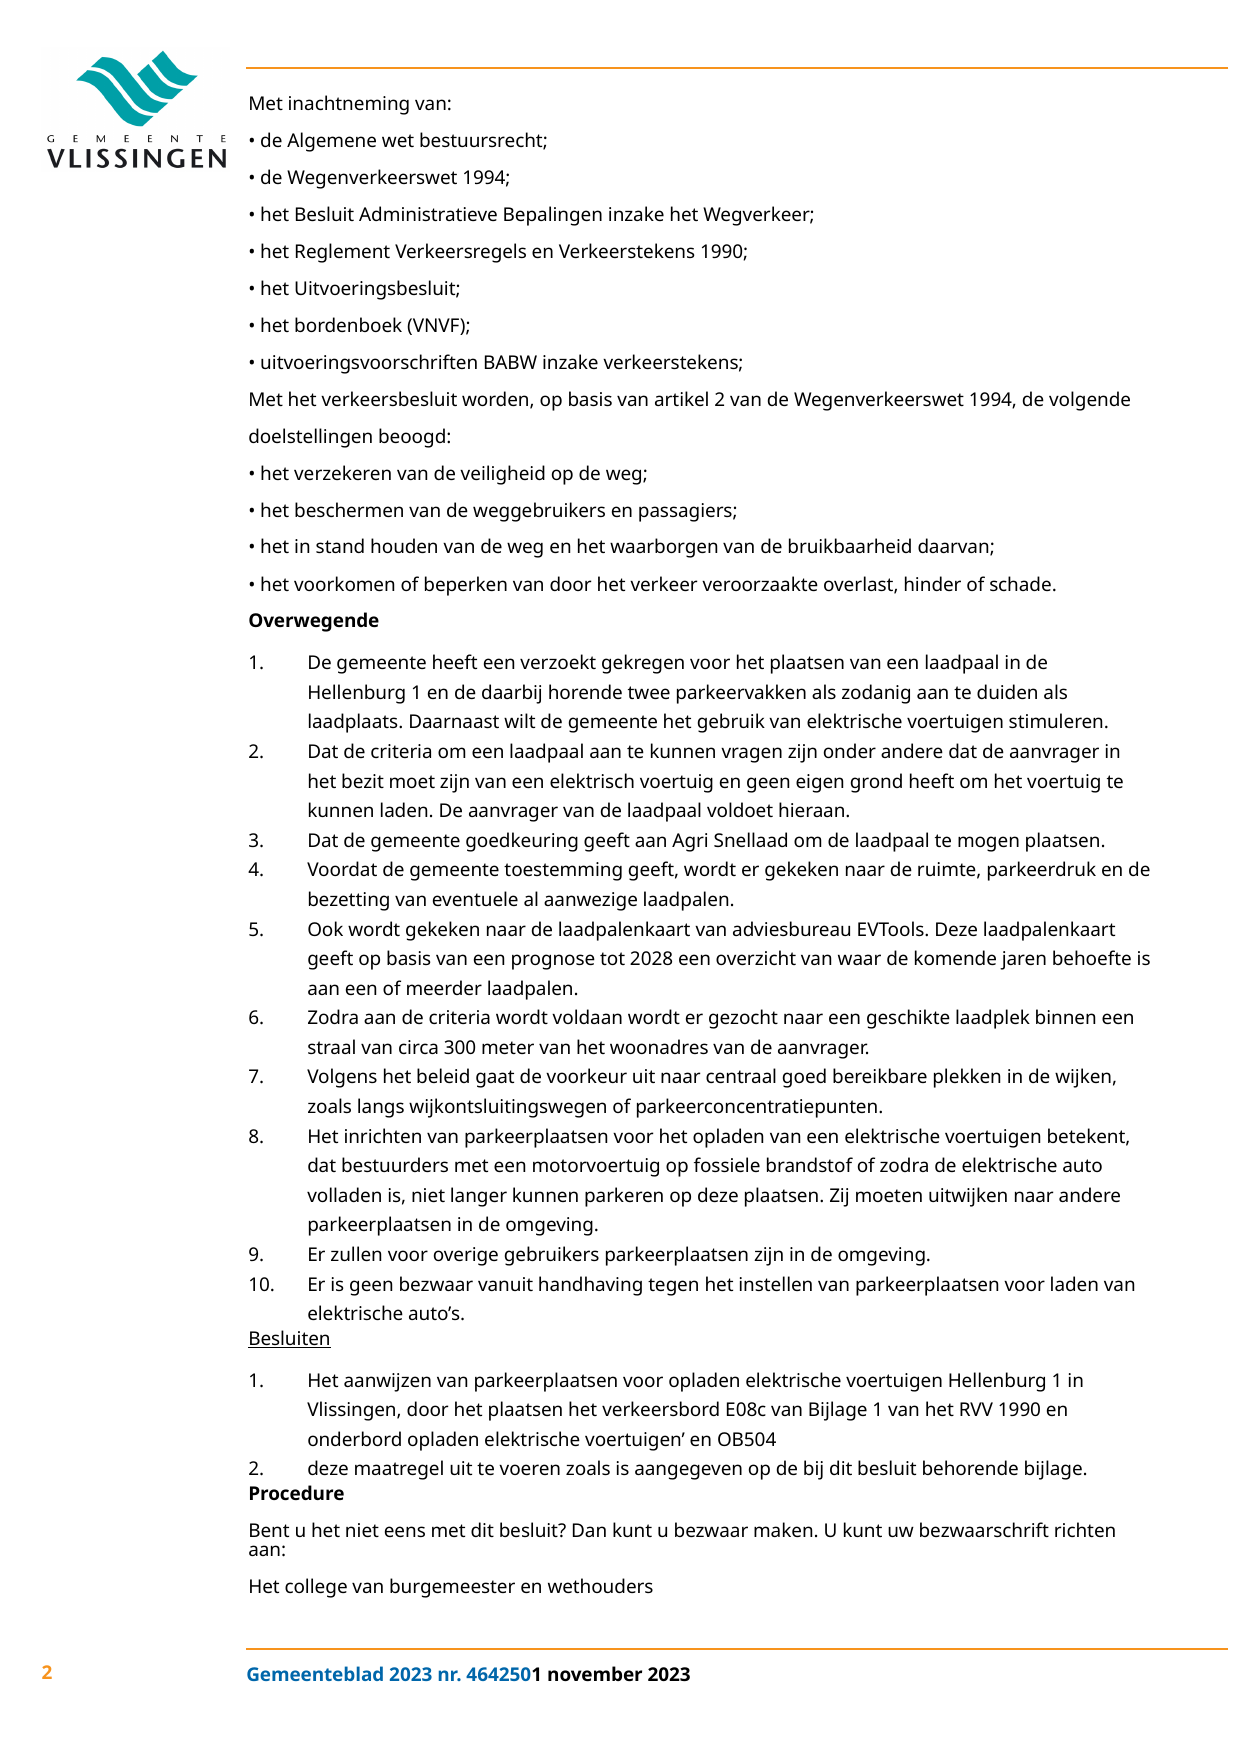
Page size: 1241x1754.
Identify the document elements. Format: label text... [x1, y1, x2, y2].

text • het beschermen van de weggebruikers en passagiers; [248, 502, 1152, 521]
text • de Wegenverkeerswet 1994; [248, 169, 1152, 188]
list Het inrichten van parkeerplaatsen voor het opladen van een elektrische voertuigen betekent, dat bestuurders met een motorvoertuig op fossiele brandstof of zodra de elektrische auto volladen is, niet langer kunnen parkeren op deze plaatsen. Zij moeten uitwijken naar andere parkeerplaatsen in de omgeving. [248, 1123, 1152, 1237]
list deze maatregel uit te voeren zoals is aangegeven op de bij dit besluit behorende bijlage. [248, 1456, 1152, 1481]
list Er is geen bezwaar vanuit handhaving tegen het instellen van parkeerplaatsen voor laden van elektrische auto’s. [248, 1271, 1152, 1326]
list Voordat de gemeente toestemming geeft, wordt er gekeken naar de ruimte, parkeerdruk en de bezetting van eventuele al aanwezige laadpalen. [248, 857, 1152, 912]
text Met inachtneming van: [248, 95, 1152, 114]
picture [41, 47, 231, 172]
list Het aanwijzen van parkeerplaatsen voor opladen elektrische voertuigen Hellenburg 1 in Vlissingen, door het plaatsen het verkeersbord E08c van Bijlage 1 van het RVV 1990 en onderbord opladen elektrische voertuigen’ en OB504 [248, 1367, 1152, 1452]
list Ook wordt gekeken naar de laadpalenkaart van adviesbureau EVTools. Deze laadpalenkaart geeft op basis van een prognose tot 2028 een overzicht van waar de komende jaren behoefte is aan een of meerder laadpalen. [248, 916, 1152, 1001]
text • het bordenboek (VNVF); [248, 317, 1152, 336]
text Met het verkeersbesluit worden, op basis van artikel 2 van de Wegenverkeerswet 1994, de volgende [248, 391, 1152, 410]
text • het in stand houden van de weg en het waarborgen van de bruikbaarheid daarvan; [248, 538, 1152, 558]
text • uitvoeringsvoorschriften BABW inzake verkeerstekens; [248, 354, 1152, 373]
text Het college van burgemeester en wethouders [248, 1578, 1152, 1598]
list De gemeente heeft een verzoekt gekregen voor het plaatsen van een laadpaal in de Hellenburg 1 en de daarbij horende twee parkeervakken als zodanig aan te duiden als laadplaats. Daarnaast wilt de gemeente het gebruik van elektrische voertuigen stimuleren. [248, 649, 1152, 734]
text Besluiten [248, 1330, 1152, 1349]
text • het Reglement Verkeersregels en Verkeerstekens 1990; [248, 243, 1152, 262]
text • de Algemene wet bestuursrecht; [248, 132, 1152, 151]
text doelstellingen beoogd: [248, 428, 1152, 447]
list Dat de criteria om een laadpaal aan te kunnen vragen zijn onder andere dat de aanvrager in het bezit moet zijn van een elektrisch voertuig en geen eigen grond heeft om het voertuig te kunnen laden. De aanvrager van de laadpaal voldoet hieraan. [248, 738, 1152, 823]
list Volgens het beleid gaat de voorkeur uit naar centraal goed bereikbare plekken in de wijken, zoals langs wijkontsluitingswegen of parkeerconcentratiepunten. [248, 1064, 1152, 1119]
text • het verzekeren van de veiligheid op de weg; [248, 464, 1152, 484]
text • het Uitvoeringsbesluit; [248, 280, 1152, 299]
list Dat de gemeente goedkeuring geeft aan Agri Snellaad om de laadpaal te mogen plaatsen. [248, 827, 1152, 853]
text Procedure [248, 1485, 1152, 1504]
list Er zullen voor overige gebruikers parkeerplaatsen zijn in de omgeving. [248, 1241, 1152, 1267]
text Overwegende [248, 612, 1152, 632]
text Bent u het niet eens met dit besluit? Dan kunt u bezwaar maken. U kunt uw bezwaarschrift richten aan: [248, 1522, 1152, 1561]
list Zodra aan de criteria wordt voldaan wordt er gezocht naar een geschikte laadplek binnen een straal van circa 300 meter van het woonadres van de aanvrager. [248, 1004, 1152, 1060]
text • het voorkomen of beperken van door het verkeer veroorzaakte overlast, hinder of schade. [248, 576, 1152, 595]
text • het Besluit Administratieve Bepalingen inzake het Wegverkeer; [248, 206, 1152, 225]
